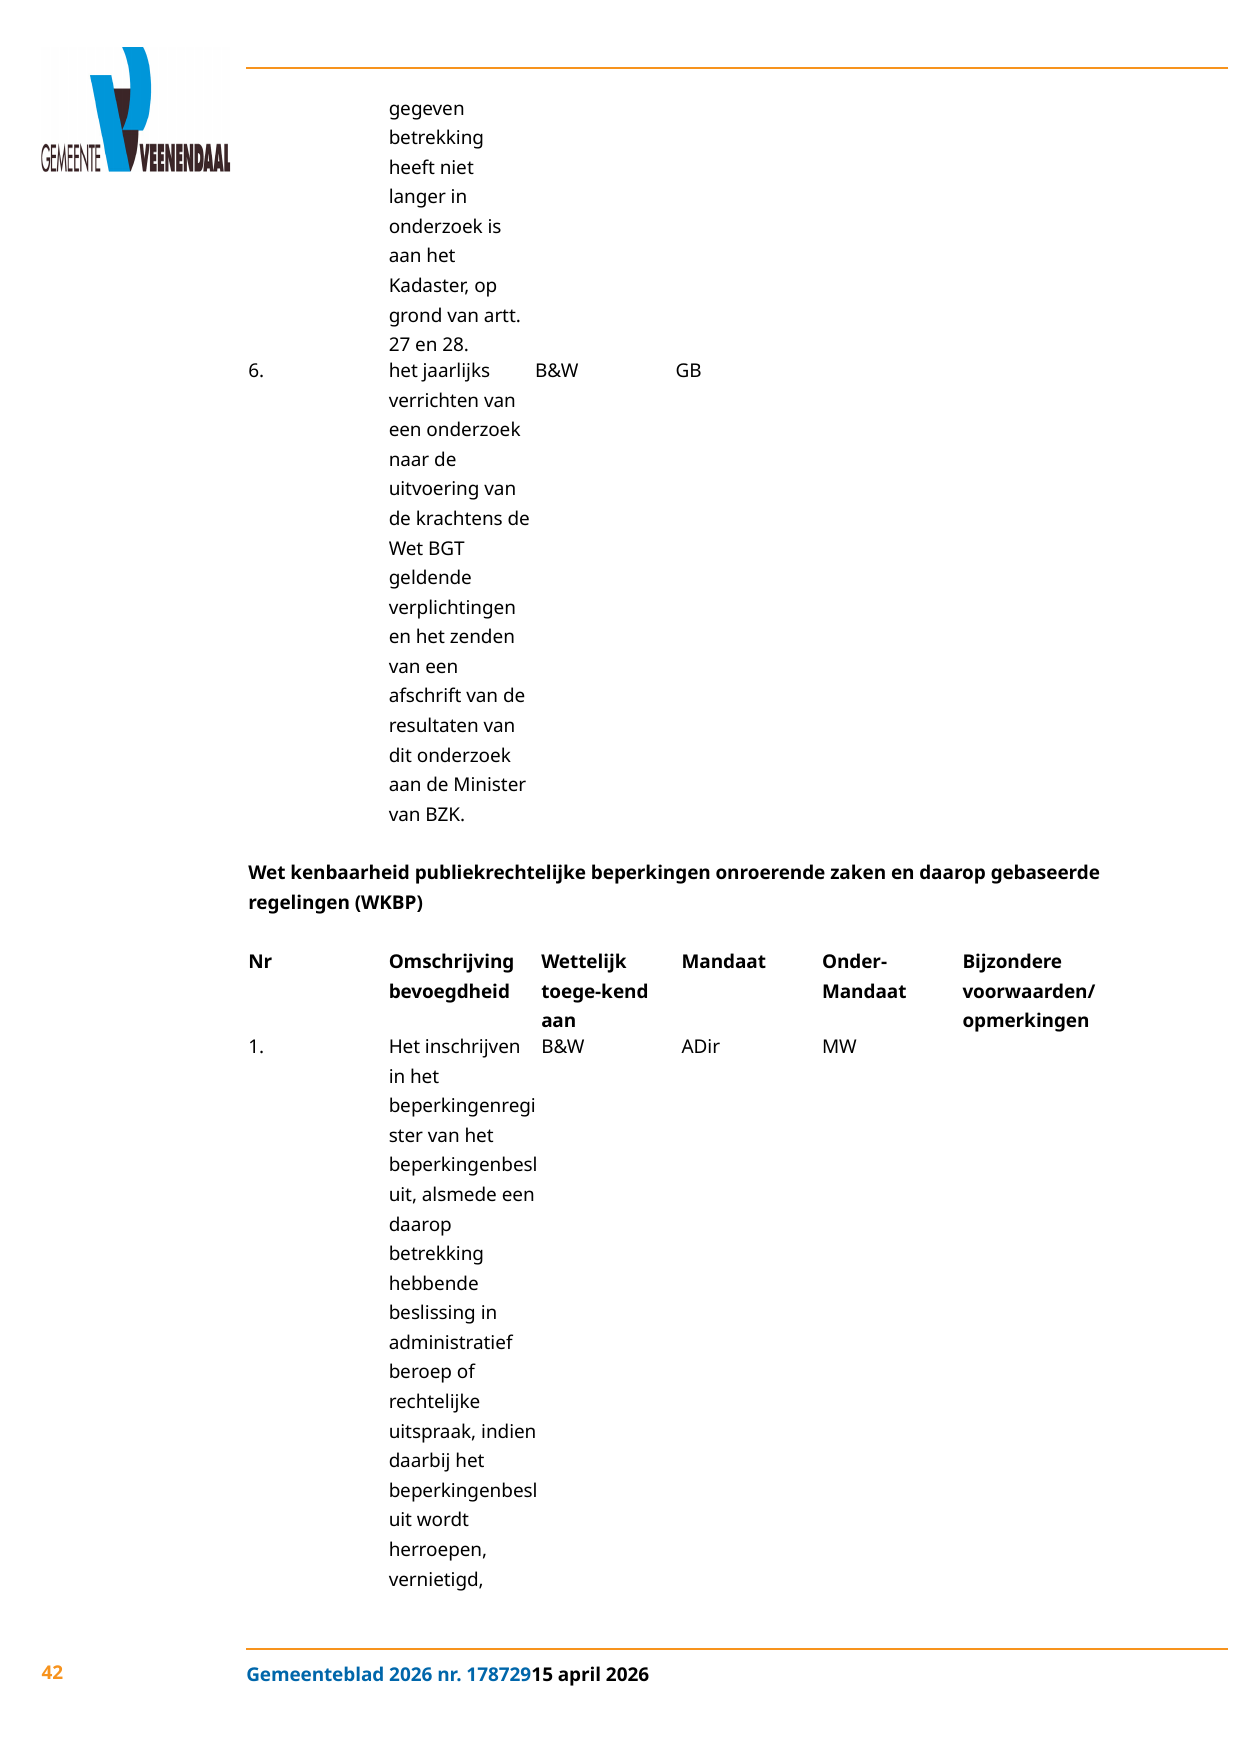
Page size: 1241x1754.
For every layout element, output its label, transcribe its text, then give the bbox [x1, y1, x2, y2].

table_cell [956, 95, 1152, 357]
table_cell 1. [248, 1033, 388, 1591]
table_cell B&W [535, 357, 675, 827]
table_cell [535, 95, 675, 357]
table_cell [248, 95, 388, 357]
table_header Omschrijving bevoegdheid [389, 948, 541, 1033]
table_cell [956, 357, 1152, 827]
picture [41, 47, 130, 172]
table_cell ADir [681, 1033, 822, 1591]
table_header Nr [248, 948, 388, 1033]
table_cell [816, 95, 956, 357]
table_cell [816, 357, 956, 827]
table_cell het jaarlijks verrichten van een onderzoek naar de uitvoering van de krachtens de Wet BGT geldende verplichtingen en het zenden van een afschrift van de resultaten van dit onderzoek aan de Minister van BZK. [389, 357, 535, 827]
table_header Wettelijk toege-kend aan [541, 948, 681, 1033]
text Wet kenbaarheid publiekrechtelijke beperkingen onroerende zaken en daarop gebaseerde regelingen (WKBP) [248, 859, 1152, 915]
table_cell gegeven betrekking heeft niet langer in onderzoek is aan het Kadaster, op grond van artt. 27 en 28. [389, 95, 535, 357]
table_cell [962, 1033, 1152, 1591]
table_header Onder- Mandaat [822, 948, 962, 1033]
table_cell 6. [248, 357, 388, 827]
table_cell B&W [541, 1033, 681, 1591]
table_header Mandaat [681, 948, 822, 1033]
table_cell [675, 95, 816, 357]
table_cell GB [675, 357, 816, 827]
table_cell Het inschrijven in het beperkingenregister van het beperkingenbesluit, alsmede een daarop betrekking hebbende beslissing in administratief beroep of rechtelijke uitspraak, indien daarbij het beperkingenbesluit wordt herroepen, vernietigd, [389, 1033, 541, 1591]
table_cell MW [822, 1033, 962, 1591]
picture [123, 47, 231, 172]
table_header Bijzondere voorwaarden/ opmerkingen [962, 948, 1152, 1033]
